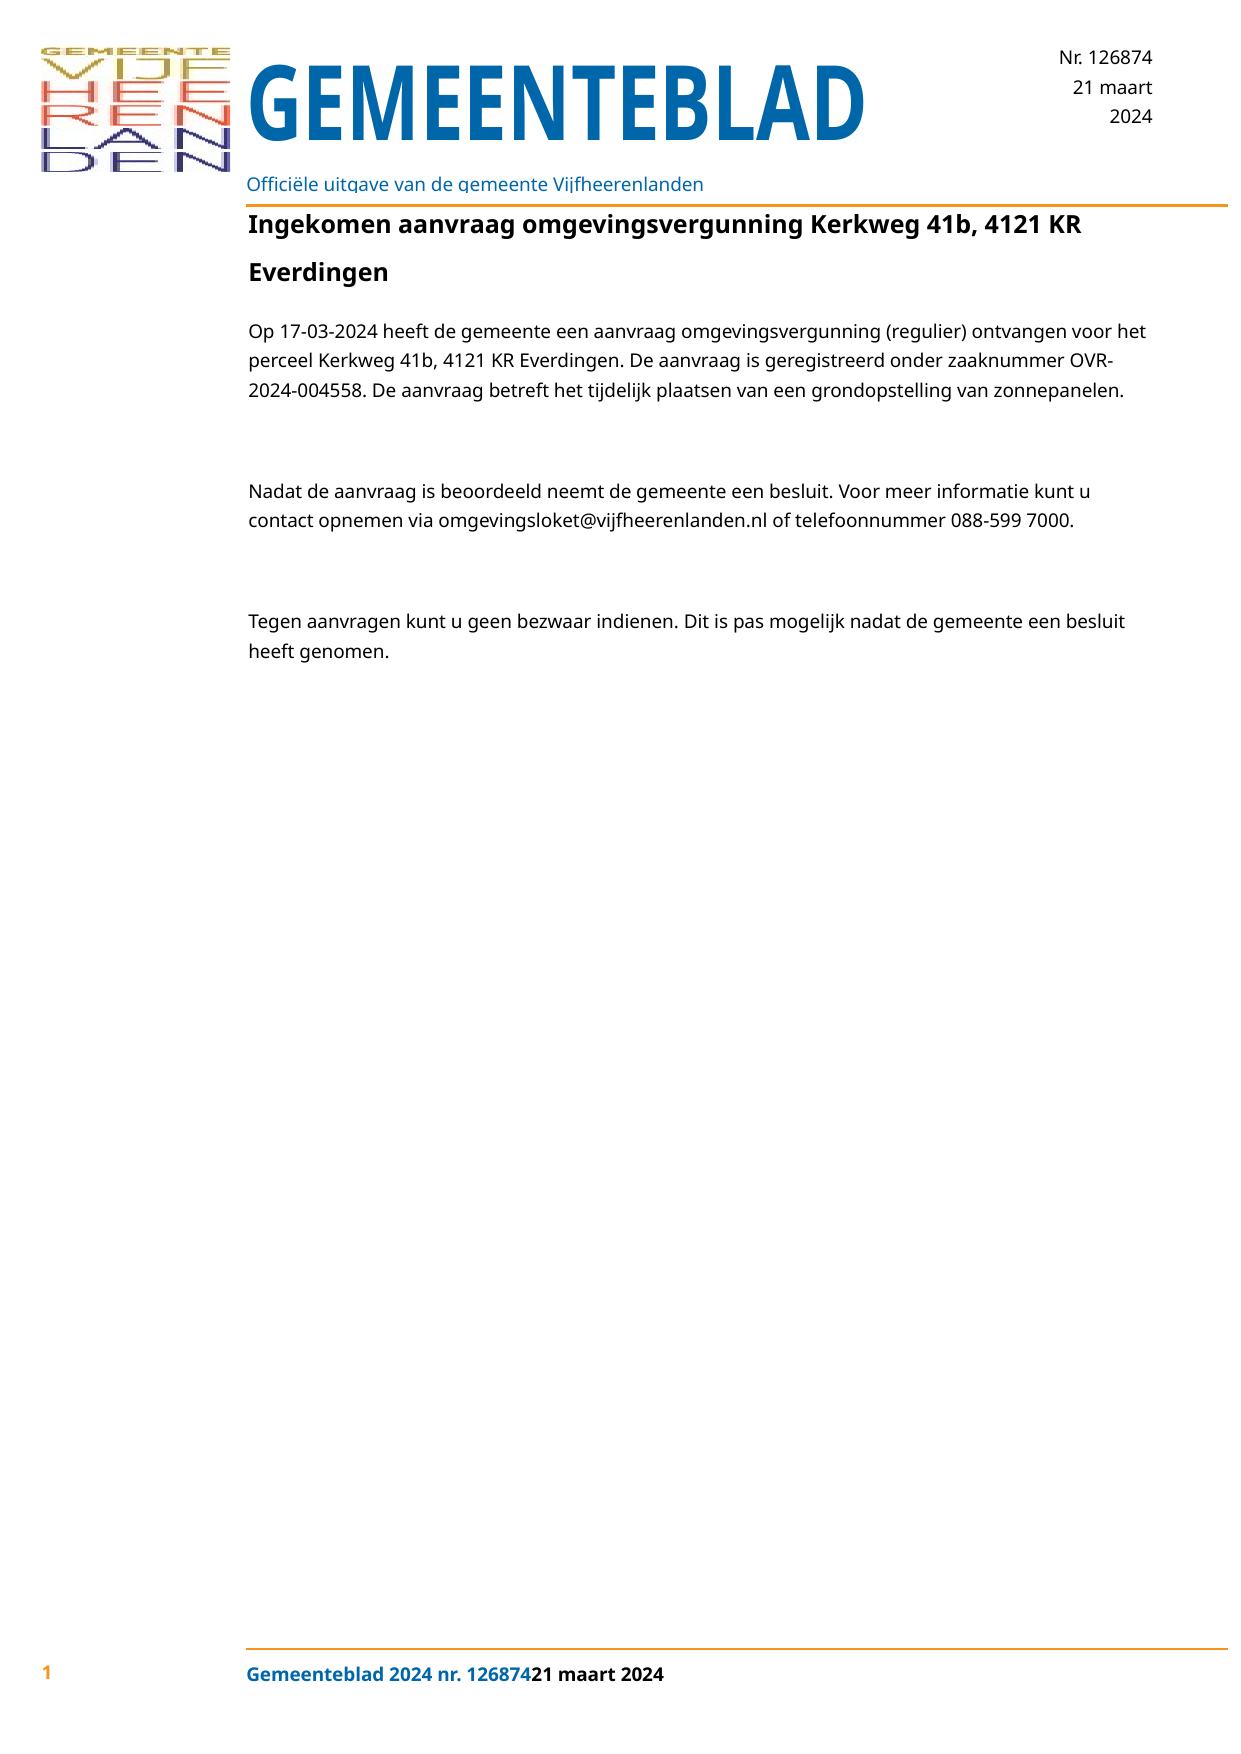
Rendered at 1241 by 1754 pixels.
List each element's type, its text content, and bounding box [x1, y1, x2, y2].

text Op 17-03-2024 heeft de gemeente een aanvraag omgevingsvergunning (regulier) ontvangen voor het perceel Kerkweg 41b, 4121 KR Everdingen. De aanvraag is geregistreerd onder zaaknummer OVR-2024-004558. De aanvraag betreft het tijdelijk plaatsen van een grondopstelling van zonnepanelen. [248, 318, 1152, 403]
text Nadat de aanvraag is beoordeeld neemt de gemeente een besluit. Voor meer informatie kunt u contact opnemen via omgevingsloket@vijfheerenlanden.nl of telefoonnummer 088-599 7000. [248, 478, 1152, 533]
text Ingekomen aanvraag omgevingsvergunning Kerkweg 41b, 4121 KR Everdingen [248, 207, 1152, 288]
picture [41, 47, 231, 172]
text Tegen aanvragen kunt u geen bezwaar indienen. Dit is pas mogelijk nadat de gemeente een besluit heeft genomen. [248, 608, 1152, 664]
